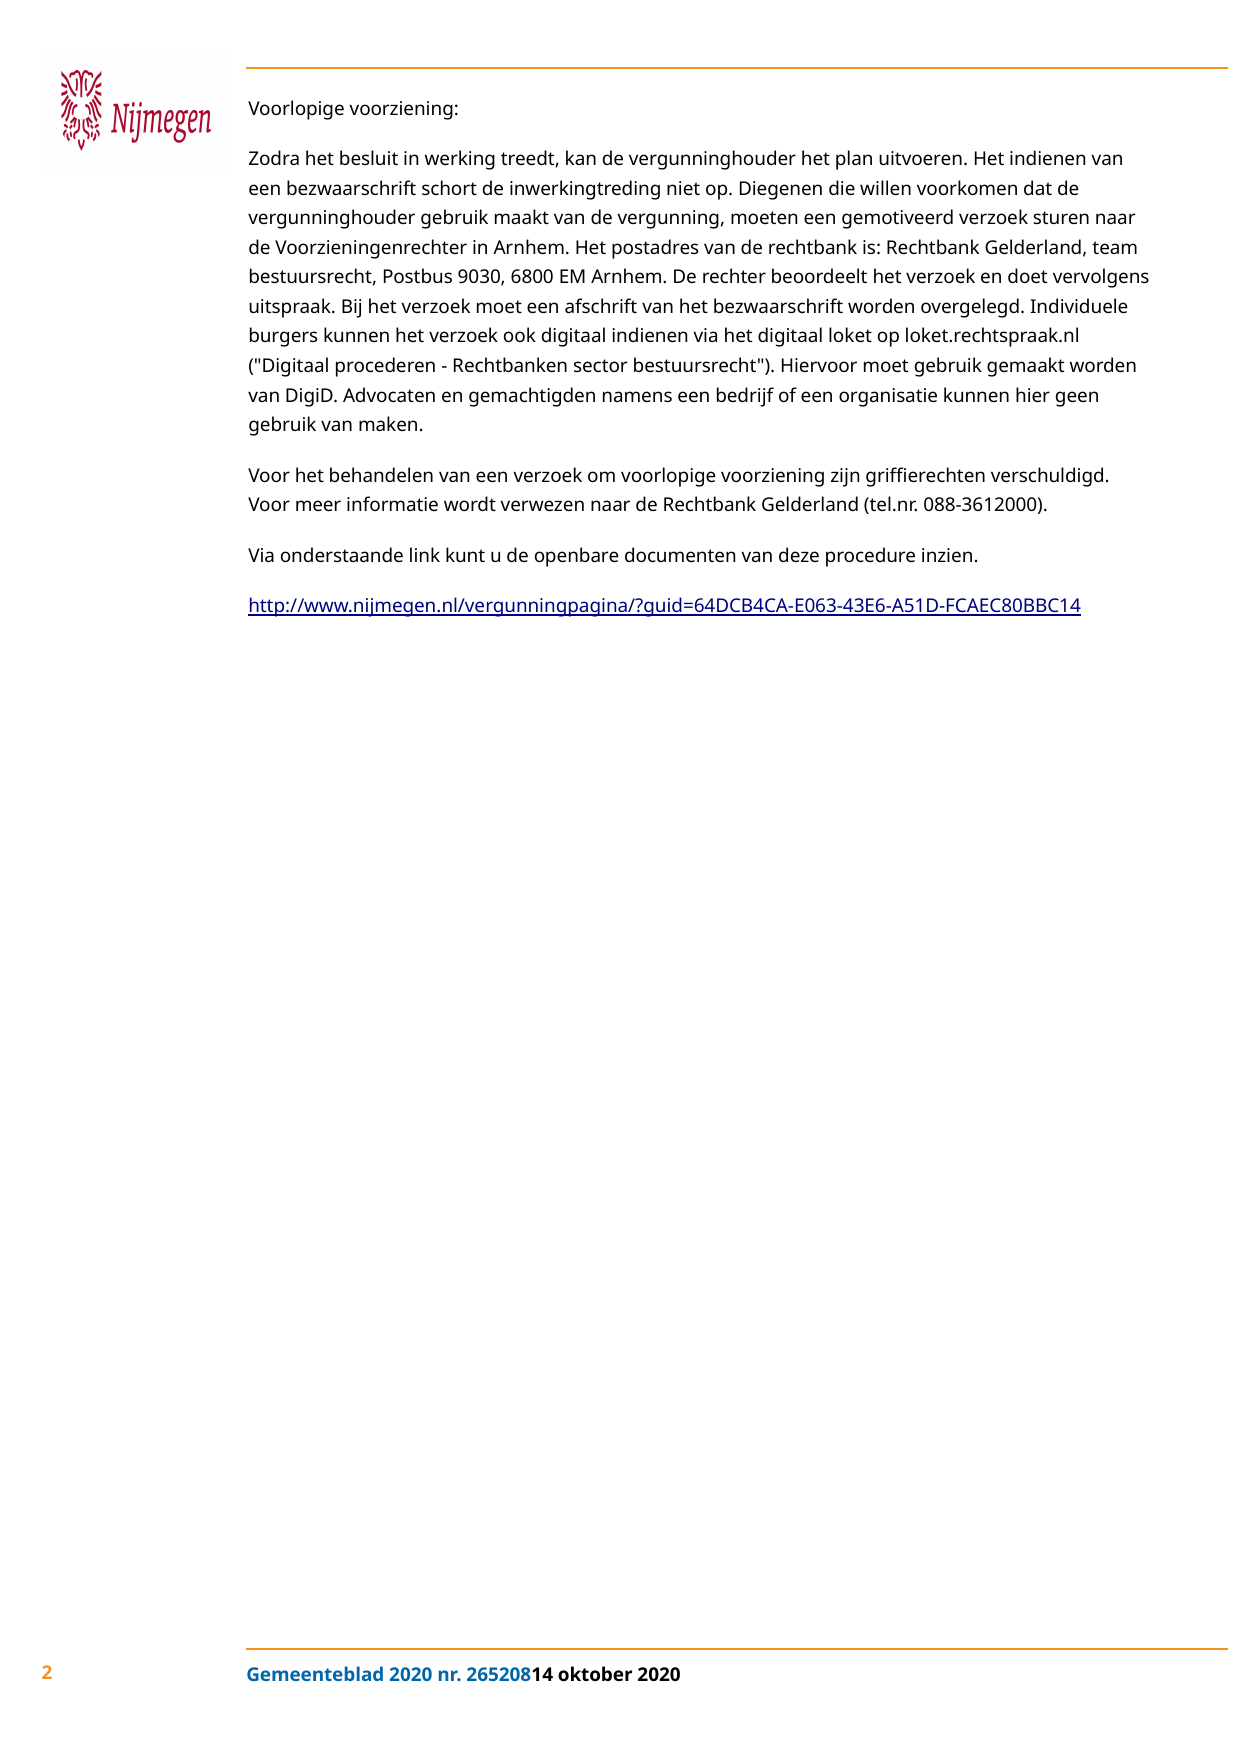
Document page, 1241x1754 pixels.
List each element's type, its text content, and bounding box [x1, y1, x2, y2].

text Voorlopige voorziening: [248, 95, 1152, 121]
text http://www.nijmegen.nl/vergunningpagina/?guid=64DCB4CA-E063-43E6-A51D-FCAEC80BBC14 [248, 592, 1152, 618]
text Via onderstaande link kunt u de openbare documenten van deze procedure inzien. [248, 542, 1152, 568]
picture [41, 47, 231, 172]
text Voor het behandelen van een verzoek om voorlopige voorziening zijn griffierechten verschuldigd. Voor meer informatie wordt verwezen naar de Rechtbank Gelderland (tel.nr. 088-3612000). [248, 462, 1152, 517]
text Zodra het besluit in werking treedt, kan de vergunninghouder het plan uitvoeren. Het indienen van een bezwaarschrift schort de inwerkingtreding niet op. Diegenen die willen voorkomen dat de vergunninghouder gebruik maakt van de vergunning, moeten een gemotiveerd verzoek sturen naar de Voorzieningenrechter in Arnhem. Het postadres van de rechtbank is: Rechtbank Gelderland, team bestuursrecht, Postbus 9030, 6800 EM Arnhem. De rechter beoordeelt het verzoek en doet vervolgens uitspraak. Bij het verzoek moet een afschrift van het bezwaarschrift worden overgelegd. Individuele burgers kunnen het verzoek ook digitaal indienen via het digitaal loket op loket.rechtspraak.nl ("Digitaal procederen - Rechtbanken sector bestuursrecht"). Hiervoor moet gebruik gemaakt worden van DigiD. Advocaten en gemachtigden namens een bedrijf of een organisatie kunnen hier geen gebruik van maken. [248, 145, 1152, 437]
